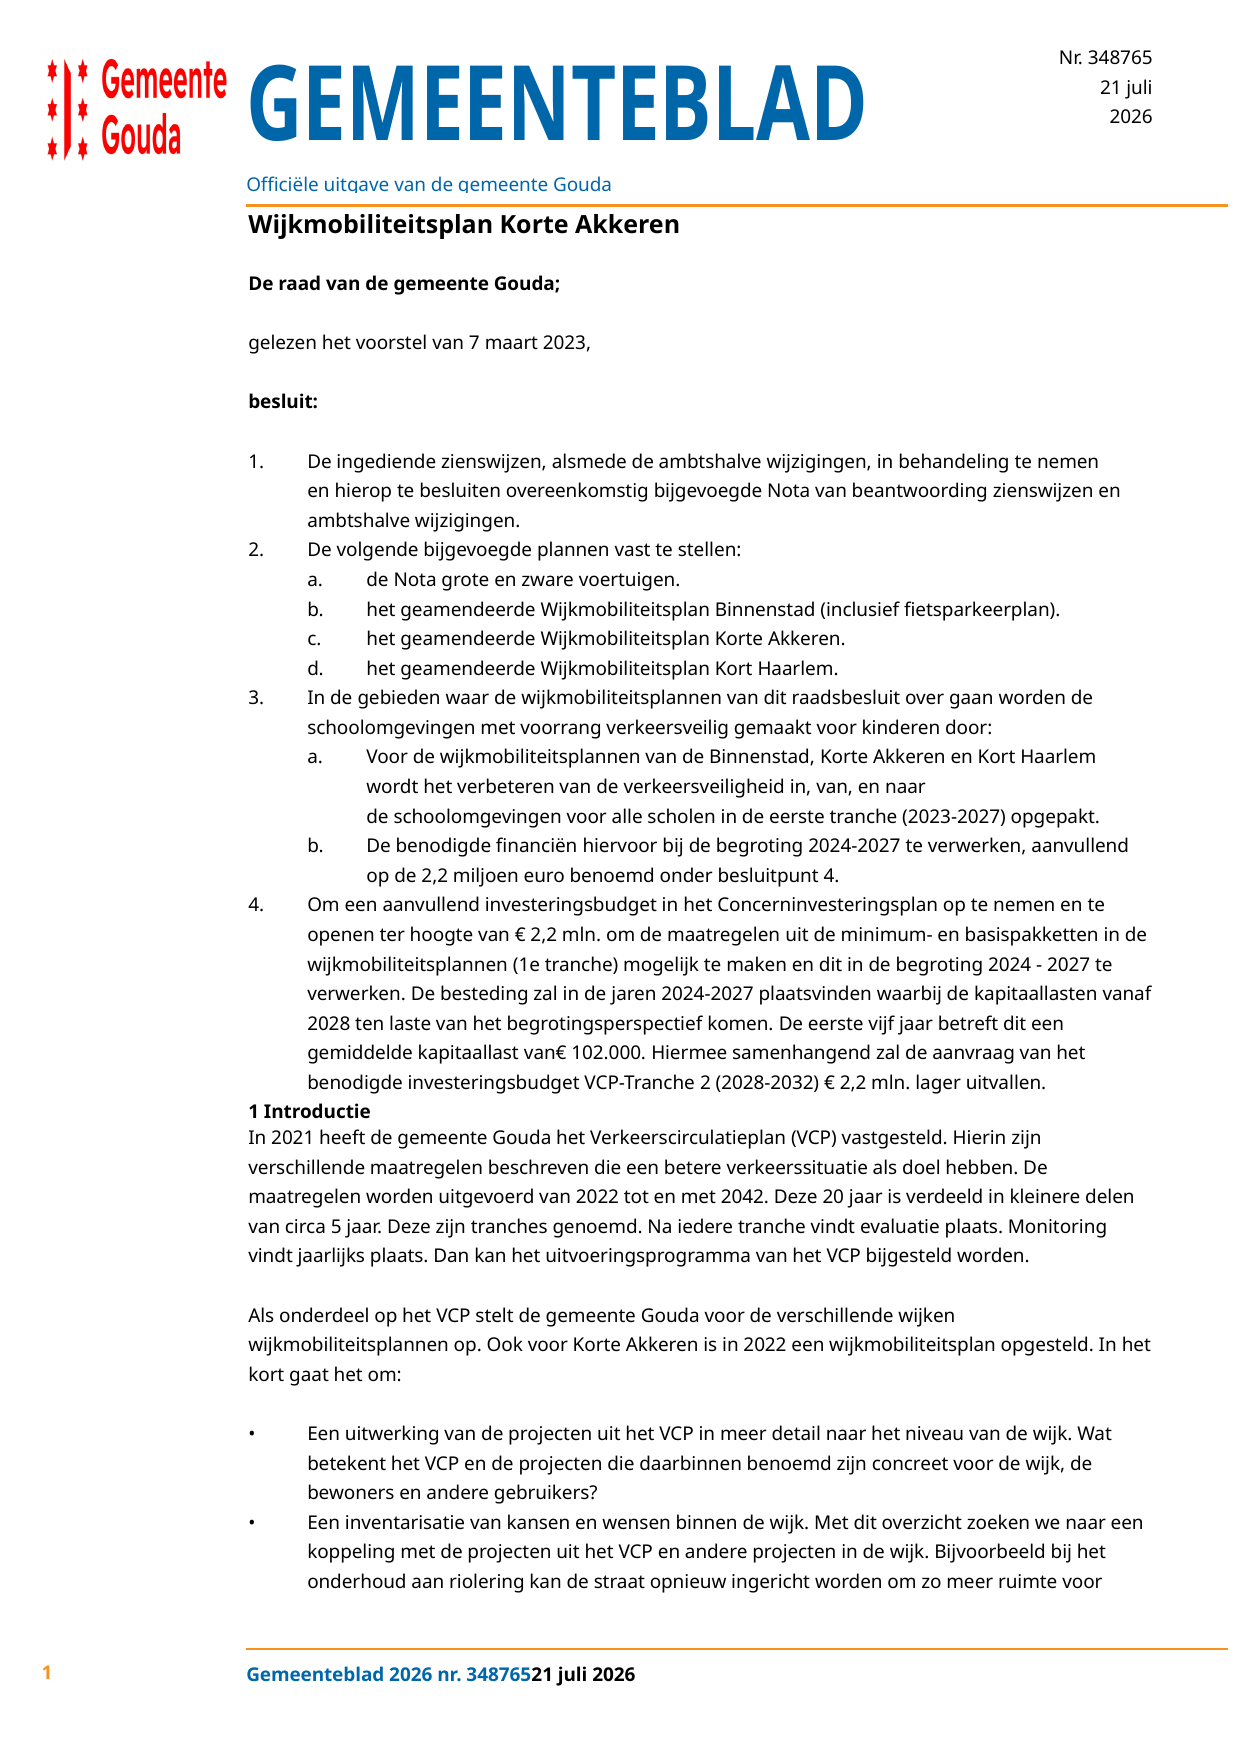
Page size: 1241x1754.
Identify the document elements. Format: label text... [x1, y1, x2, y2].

text De raad van de gemeente Gouda; [248, 270, 1152, 296]
list de Nota grote en zware voertuigen. [307, 566, 1152, 592]
list Een uitwerking van de projecten uit het VCP in meer detail naar het niveau van de wijk. Wat betekent het VCP en de projecten die daarbinnen benoemd zijn concreet voor de wijk, de bewoners en andere gebruikers? [248, 1420, 1152, 1505]
list De benodigde financiën hiervoor bij de begroting 2024-2027 te verwerken, aanvullend op de 2,2 miljoen euro benoemd onder besluitpunt 4. [307, 832, 1152, 888]
list het geamendeerde Wijkmobiliteitsplan Binnenstad (inclusief fietsparkeerplan). [307, 596, 1152, 621]
list Een inventarisatie van kansen en wensen binnen de wijk. Met dit overzicht zoeken we naar een koppeling met de projecten uit het VCP en andere projecten in de wijk. Bijvoorbeeld bij het onderhoud aan riolering kan de straat opnieuw ingericht worden om zo meer ruimte voor [248, 1509, 1152, 1594]
text besluit: [248, 389, 1152, 414]
list het geamendeerde Wijkmobiliteitsplan Kort Haarlem. [307, 655, 1152, 681]
text Wijkmobiliteitsplan Korte Akkeren [248, 207, 1152, 241]
text Als onderdeel op het VCP stelt de gemeente Gouda voor de verschillende wijken wijkmobiliteitsplannen op. Ook voor Korte Akkeren is in 2022 een wijkmobiliteitsplan opgesteld. In het kort gaat het om: [248, 1302, 1152, 1387]
list De volgende bijgevoegde plannen vast te stellen: [248, 537, 1152, 562]
list het geamendeerde Wijkmobiliteitsplan Korte Akkeren. [307, 625, 1152, 651]
list Om een aanvullend investeringsbudget in het Concerninvesteringsplan op te nemen en te openen ter hoogte van € 2,2 mln. om de maatregelen uit de minimum- en basispakketten in de wijkmobiliteitsplannen (1e tranche) mogelijk te maken en dit in de begroting 2024 - 2027 te verwerken. De besteding zal in de jaren 2024-2027 plaatsvinden waarbij de kapitaallasten vanaf 2028 ten laste van het begrotingsperspectief komen. De eerste vijf jaar betreft dit een gemiddelde kapitaallast van€ 102.000. Hiermee samenhangend zal de aanvraag van het benodigde investeringsbudget VCP-Tranche 2 (2028-2032) € 2,2 mln. lager uitvallen. [248, 892, 1152, 1095]
text In 2021 heeft de gemeente Gouda het Verkeerscirculatieplan (VCP) vastgesteld. Hierin zijn verschillende maatregelen beschreven die een betere verkeerssituatie als doel hebben. De maatregelen worden uitgevoerd van 2022 tot en met 2042. Deze 20 jaar is verdeeld in kleinere delen van circa 5 jaar. Deze zijn tranches genoemd. Na iedere tranche vindt evaluatie plaats. Monitoring vindt jaarlijks plaats. Dan kan het uitvoeringsprogramma van het VCP bijgesteld worden. [248, 1124, 1152, 1268]
text gelezen het voorstel van 7 maart 2023, [248, 329, 1152, 355]
picture [41, 47, 231, 172]
text 1 Introductie [248, 1099, 1152, 1124]
list Voor de wijkmobiliteitsplannen van de Binnenstad, Korte Akkeren en Kort Haarlem wordt het verbeteren van de verkeersveiligheid in, van, en naar de schoolomgevingen voor alle scholen in de eerste tranche (2023-2027) opgepakt. [307, 744, 1152, 828]
list De ingediende zienswijzen, alsmede de ambtshalve wijzigingen, in behandeling te nemen en hierop te besluiten overeenkomstig bijgevoegde Nota van beantwoording zienswijzen en ambtshalve wijzigingen. [248, 448, 1152, 533]
list In de gebieden waar de wijkmobiliteitsplannen van dit raadsbesluit over gaan worden de schoolomgevingen met voorrang verkeersveilig gemaakt voor kinderen door: [248, 684, 1152, 740]
